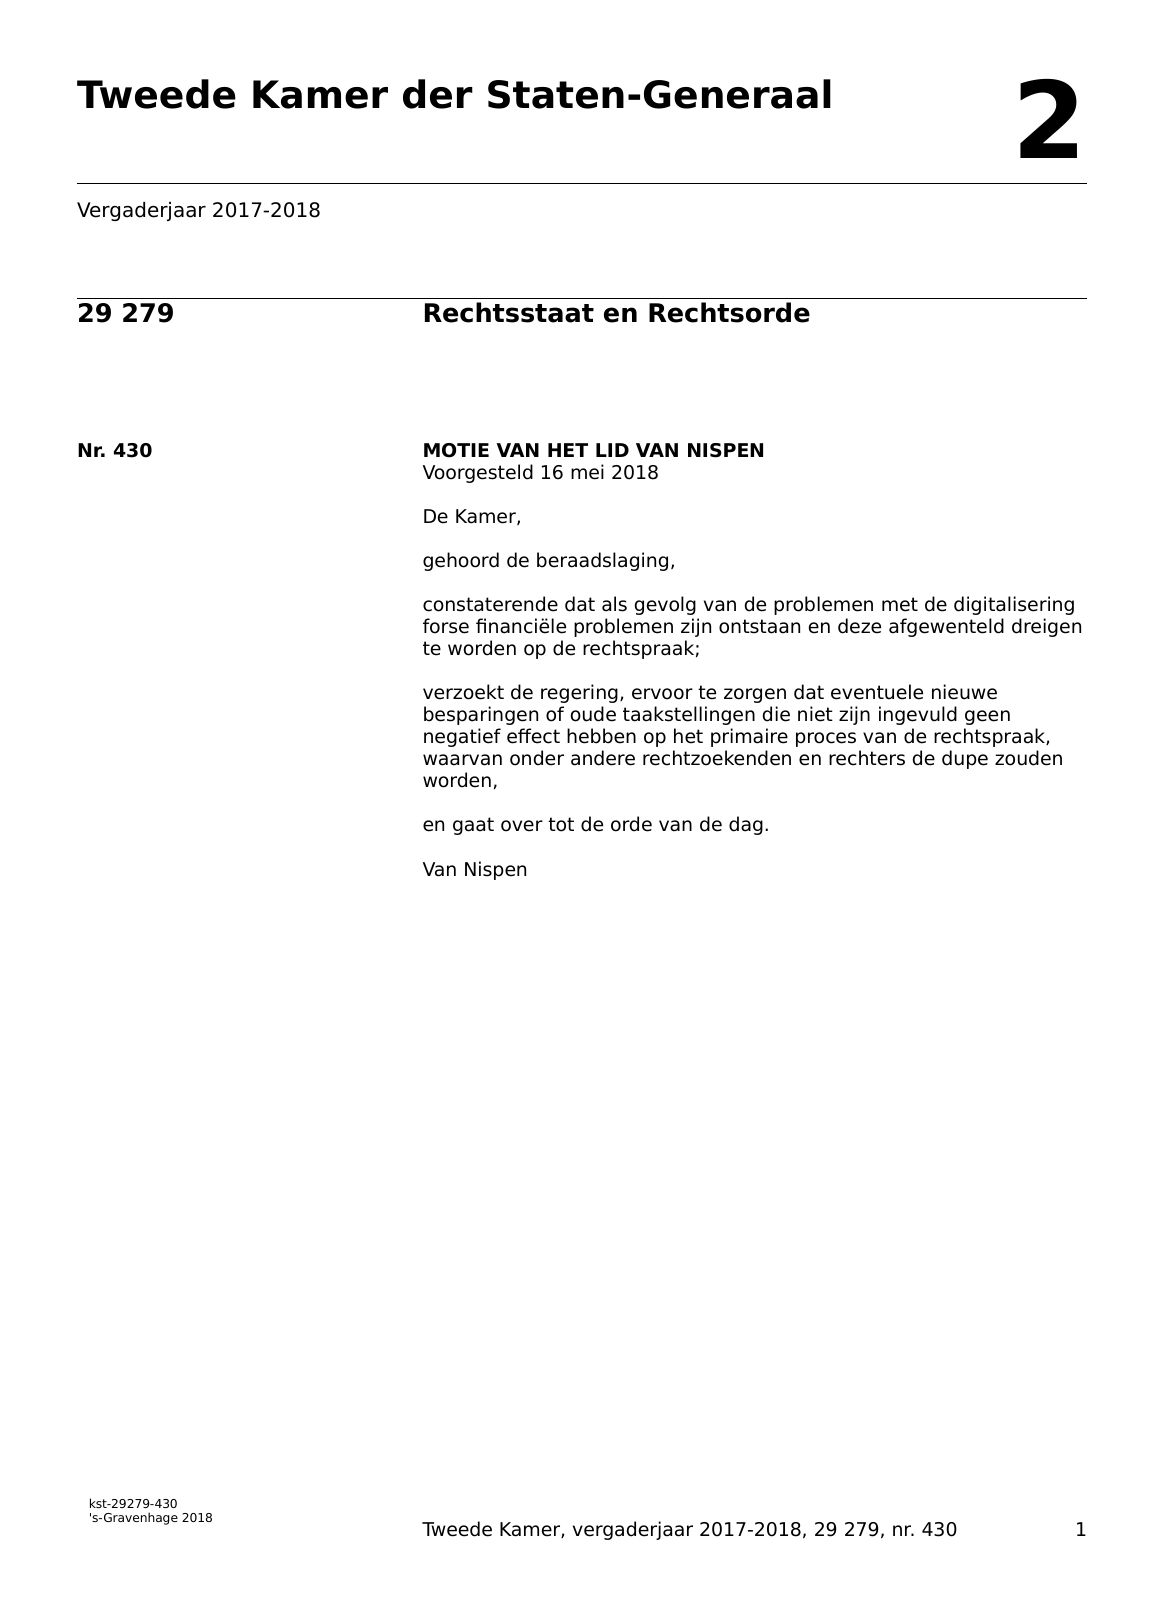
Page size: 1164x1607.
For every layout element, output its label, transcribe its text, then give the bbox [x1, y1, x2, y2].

text constaterende dat als gevolg van de problemen met de digitalisering forse financiële problemen zijn ontstaan en deze afgewenteld dreigen te worden op de rechtspraak; [422, 594, 1087, 660]
subtitle Nr. 430 MOTIE VAN HET LID VAN NISPEN [77, 440, 1087, 462]
text Van Nispen [422, 858, 1087, 881]
text gehoord de beraadslaging, [422, 550, 1087, 572]
text verzoekt de regering, ervoor te zorgen dat eventuele nieuwe besparingen of oude taakstellingen die niet zijn ingevuld geen negatief effect hebben op het primaire proces van de rechtspraak, waarvan onder andere rechtzoekenden en rechters de dupe zouden worden, [422, 682, 1087, 792]
text De Kamer, [422, 506, 1087, 528]
table_header Tweede Kamer der Staten-Generaal [77, 59, 886, 183]
text en gaat over tot de orde van de dag. [422, 814, 1087, 836]
table_cell Vergaderjaar 2017-2018 [77, 184, 1087, 298]
text 's-Gravenhage 2018 [88, 1511, 323, 1525]
text Voorgesteld 16 mei 2018 [422, 462, 1087, 484]
subtitle 29 279 Rechtsstaat en Rechtsorde [77, 299, 1087, 329]
table_header 2 [886, 59, 1087, 183]
text kst-29279-430 [88, 1497, 323, 1511]
